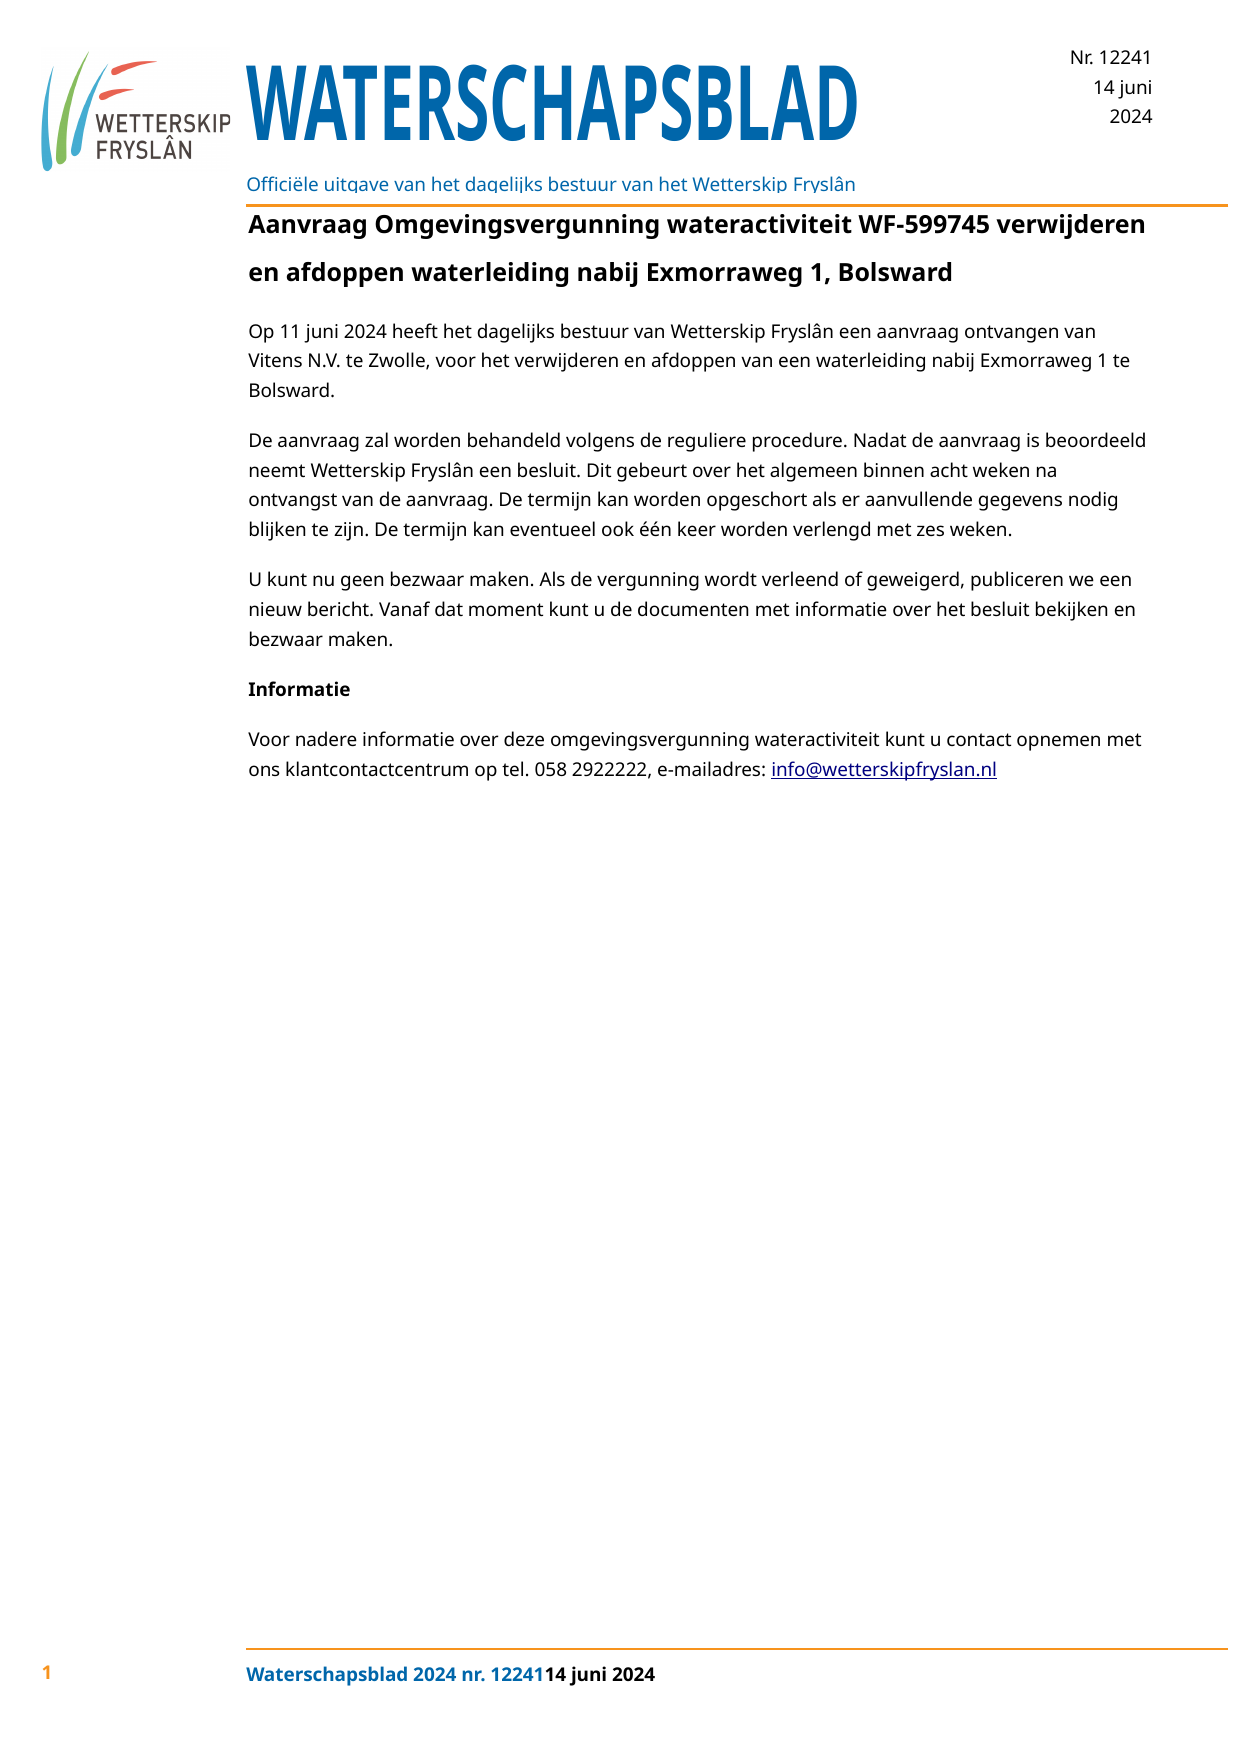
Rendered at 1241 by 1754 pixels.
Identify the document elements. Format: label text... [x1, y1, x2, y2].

text U kunt nu geen bezwaar maken. Als de vergunning wordt verleend of geweigerd, publiceren we een nieuw bericht. Vanaf dat moment kunt u de documenten met informatie over het besluit bekijken en bezwaar maken. [248, 567, 1152, 652]
text De aanvraag zal worden behandeld volgens de reguliere procedure. Nadat de aanvraag is beoordeeld neemt Wetterskip Fryslân een besluit. Dit gebeurt over het algemeen binnen acht weken na ontvangst van de aanvraag. De termijn kan worden opgeschort als er aanvullende gegevens nodig blijken te zijn. De termijn kan eventueel ook één keer worden verlengd met zes weken. [248, 427, 1152, 542]
text Op 11 juni 2024 heeft het dagelijks bestuur van Wetterskip Fryslân een aanvraag ontvangen van Vitens N.V. te Zwolle, voor het verwijderen en afdoppen van een waterleiding nabij Exmorraweg 1 te Bolsward. [248, 318, 1152, 403]
text Voor nadere informatie over deze omgevingsvergunning wateractiviteit kunt u contact opnemen met ons klantcontactcentrum op tel. 058 2922222, e-mailadres: info@wetterskipfryslan.nl [248, 727, 1152, 782]
text Informatie [248, 676, 1152, 702]
text Aanvraag Omgevingsvergunning wateractiviteit WF-599745 verwijderen en afdoppen waterleiding nabij Exmorraweg 1, Bolsward [248, 207, 1152, 288]
picture [41, 47, 231, 172]
